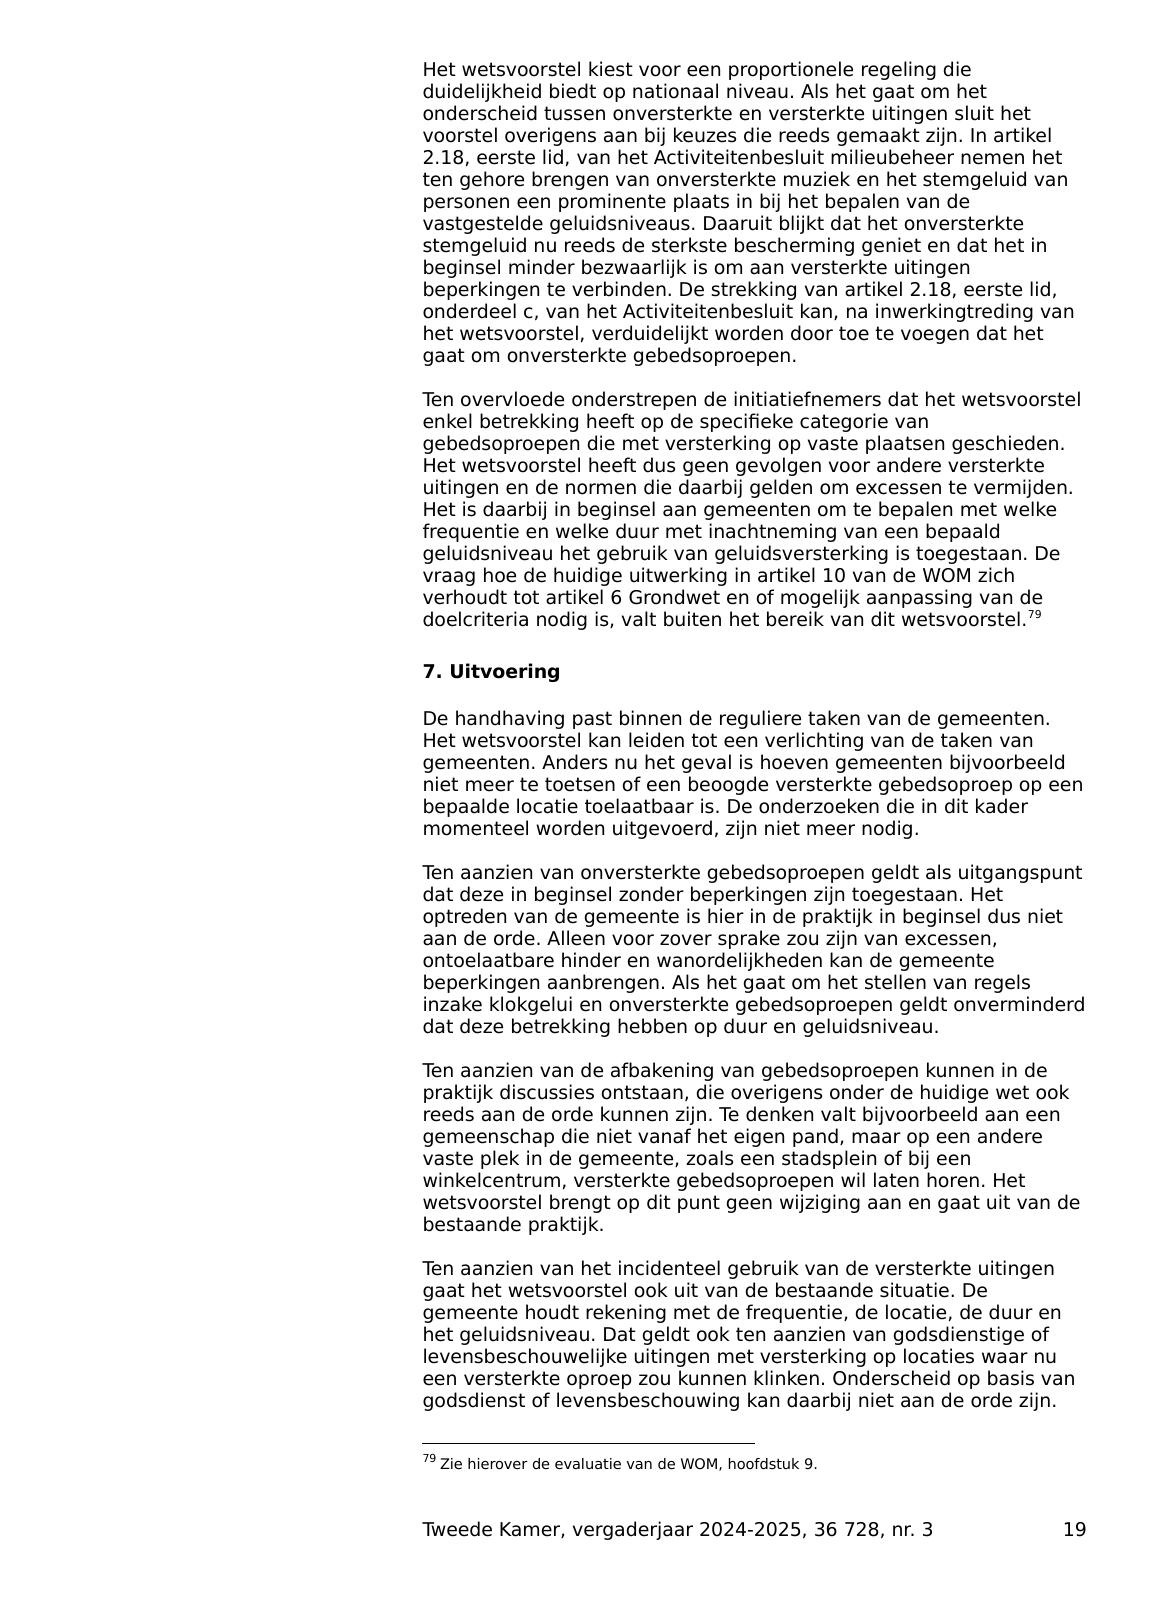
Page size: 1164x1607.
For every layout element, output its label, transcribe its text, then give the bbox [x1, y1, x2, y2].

text Ten aanzien van onversterkte gebedsoproepen geldt als uitgangspunt dat deze in beginsel zonder beperkingen zijn toegestaan. Het optreden van de gemeente is hier in de praktijk in beginsel dus niet aan de orde. Alleen voor zover sprake zou zijn van excessen, ontoelaatbare hinder en wanordelijkheden kan de gemeente beperkingen aanbrengen. Als het gaat om het stellen van regels inzake klokgelui en onversterkte gebedsoproepen geldt onverminderd dat deze betrekking hebben op duur en geluidsniveau. [422, 862, 1087, 1038]
text Ten aanzien van het incidenteel gebruik van de versterkte uitingen gaat het wetsvoorstel ook uit van de bestaande situatie. De gemeente houdt rekening met de frequentie, de locatie, de duur en het geluidsniveau. Dat geldt ook ten aanzien van godsdienstige of levensbeschouwelijke uitingen met versterking op locaties waar nu een versterkte oproep zou kunnen klinken. Onderscheid op basis van godsdienst of levensbeschouwing kan daarbij niet aan de orde zijn. [422, 1258, 1087, 1412]
text Ten overvloede onderstrepen de initiatiefnemers dat het wetsvoorstel enkel betrekking heeft op de specifieke categorie van gebedsoproepen die met versterking op vaste plaatsen geschieden. Het wetsvoorstel heeft dus geen gevolgen voor andere versterkte uitingen en de normen die daarbij gelden om excessen te vermijden. Het is daarbij in beginsel aan gemeenten om te bepalen met welke frequentie en welke duur met inachtneming van een bepaald geluidsniveau het gebruik van geluidsversterking is toegestaan. De vraag hoe de huidige uitwerking in artikel 10 van de WOM zich verhoudt tot artikel 6 Grondwet en of mogelijk aanpassing van de doelcriteria nodig is, valt buiten het bereik van dit wetsvoorstel. [422, 389, 1087, 631]
text Zie hierover de evaluatie van de WOM, hoofdstuk 9. [422, 1452, 1087, 1474]
text Het wetsvoorstel kiest voor een proportionele regeling die duidelijkheid biedt op nationaal niveau. Als het gaat om het onderscheid tussen onversterkte en versterkte uitingen sluit het voorstel overigens aan bij keuzes die reeds gemaakt zijn. In artikel 2.18, eerste lid, van het Activiteitenbesluit milieubeheer nemen het ten gehore brengen van onversterkte muziek en het stemgeluid van personen een prominente plaats in bij het bepalen van de vastgestelde geluidsniveaus. Daaruit blijkt dat het onversterkte stemgeluid nu reeds de sterkste bescherming geniet en dat het in beginsel minder bezwaarlijk is om aan versterkte uitingen beperkingen te verbinden. De strekking van artikel 2.18, eerste lid, onderdeel c, van het Activiteitenbesluit kan, na inwerkingtreding van het wetsvoorstel, verduidelijkt worden door toe te voegen dat het gaat om onversterkte gebedsoproepen. [422, 59, 1087, 367]
subtitle 7. Uitvoering [422, 661, 1087, 683]
text Ten aanzien van de afbakening van gebedsoproepen kunnen in de praktijk discussies ontstaan, die overigens onder de huidige wet ook reeds aan de orde kunnen zijn. Te denken valt bijvoorbeeld aan een gemeenschap die niet vanaf het eigen pand, maar op een andere vaste plek in de gemeente, zoals een stadsplein of bij een winkelcentrum, versterkte gebedsoproepen wil laten horen. Het wetsvoorstel brengt op dit punt geen wijziging aan en gaat uit van de bestaande praktijk. [422, 1060, 1087, 1236]
text De handhaving past binnen de reguliere taken van de gemeenten. Het wetsvoorstel kan leiden tot een verlichting van de taken van gemeenten. Anders nu het geval is hoeven gemeenten bijvoorbeeld niet meer te toetsen of een beoogde versterkte gebedsoproep op een bepaalde locatie toelaatbaar is. De onderzoeken die in dit kader momenteel worden uitgevoerd, zijn niet meer nodig. [422, 708, 1087, 839]
